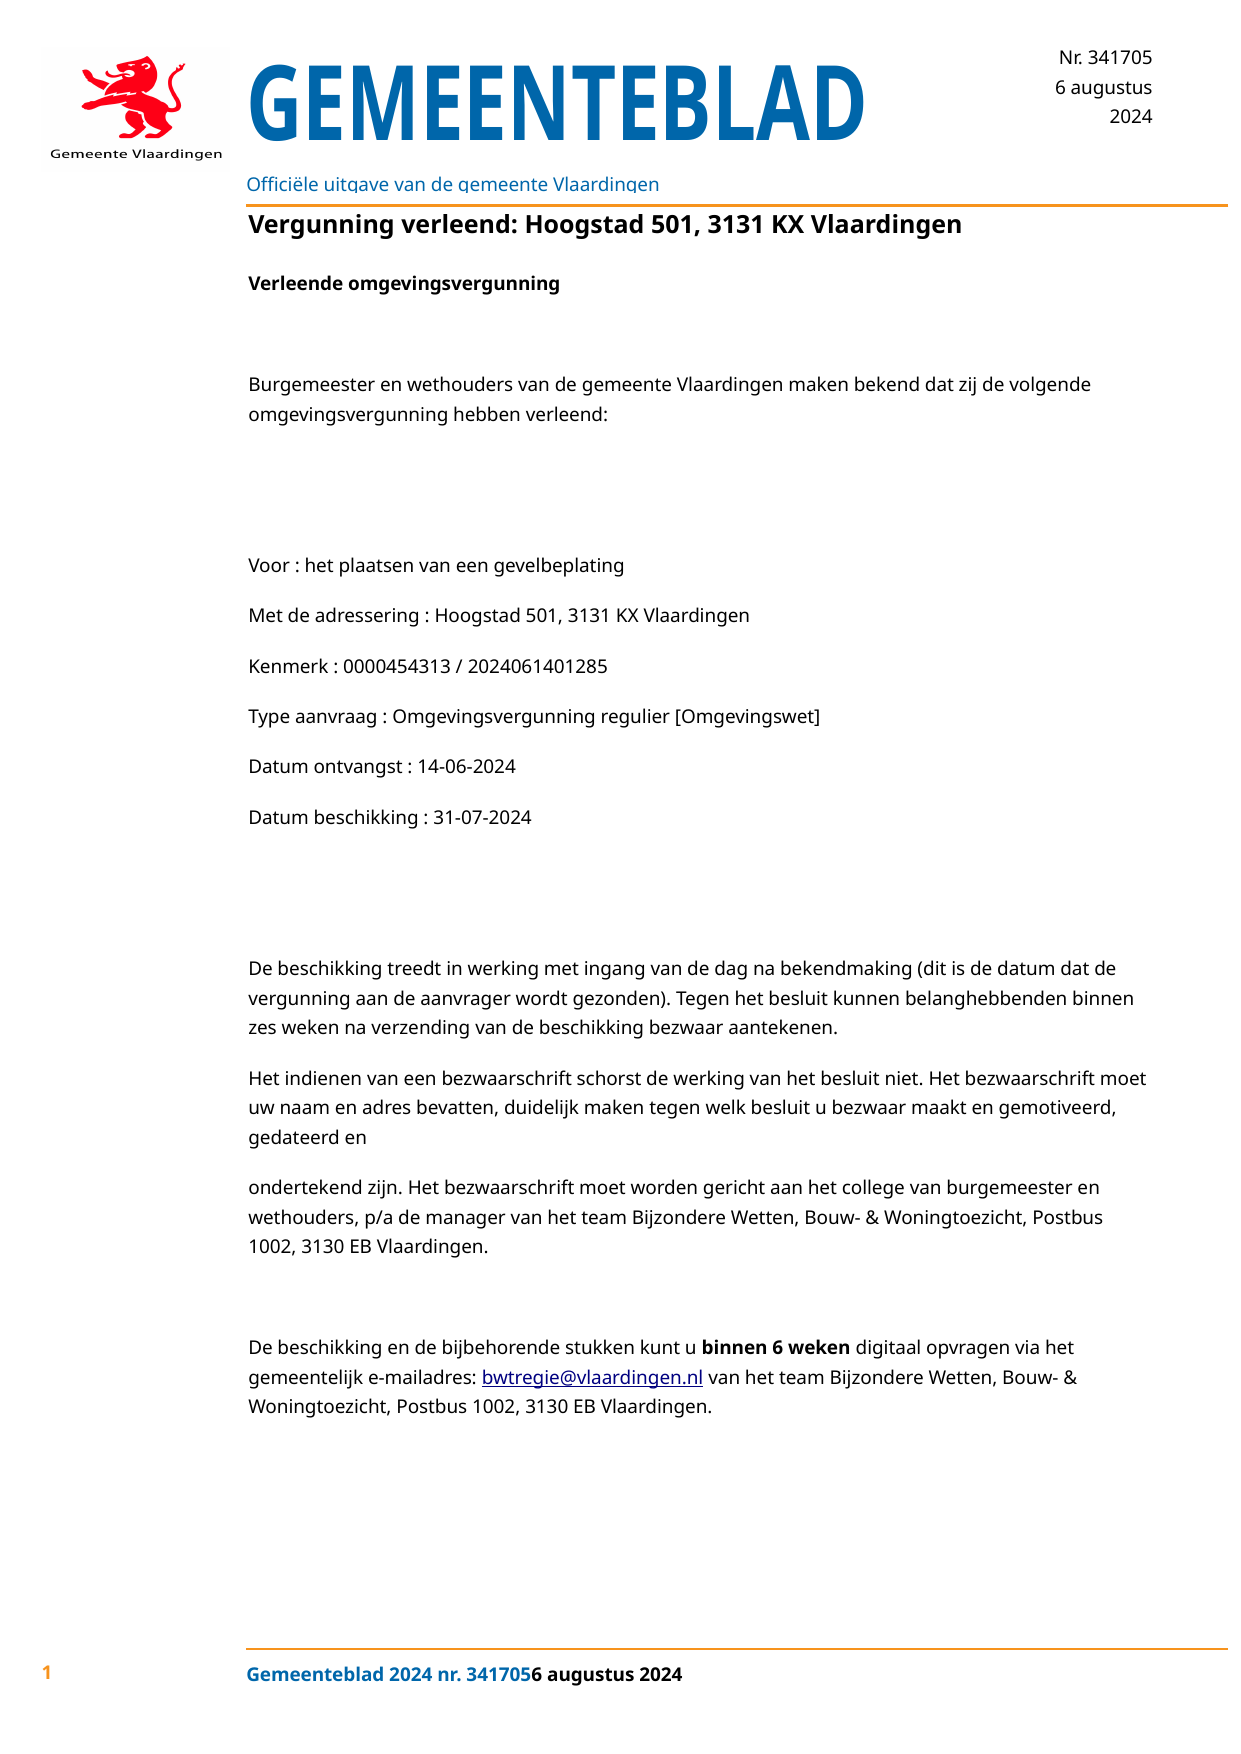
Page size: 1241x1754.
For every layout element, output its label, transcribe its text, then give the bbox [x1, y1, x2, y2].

text Kenmerk : 0000454313 / 2024061401285 [248, 653, 1152, 678]
text Met de adressering : Hoogstad 501, 3131 KX Vlaardingen [248, 602, 1152, 628]
picture [41, 47, 231, 172]
text De beschikking en de bijbehorende stukken kunt u binnen 6 weken digitaal opvragen via het gemeentelijk e-mailadres: bwtregie@vlaardingen.nl van het team Bijzondere Wetten, Bouw- & Woningtoezicht, Postbus 1002, 3130 EB Vlaardingen. [248, 1334, 1152, 1419]
text Burgemeester en wethouders van de gemeente Vlaardingen maken bekend dat zij de volgende omgevingsvergunning hebben verleend: [248, 371, 1152, 426]
text Verleende omgevingsvergunning [248, 270, 1152, 296]
text De beschikking treedt in werking met ingang van de dag na bekendmaking (dit is de datum dat de vergunning aan de aanvrager wordt gezonden). Tegen het besluit kunnen belanghebbenden binnen zes weken na verzending van de beschikking bezwaar aantekenen. [248, 955, 1152, 1040]
text Vergunning verleend: Hoogstad 501, 3131 KX Vlaardingen [248, 207, 1152, 241]
text Type aanvraag : Omgevingsvergunning regulier [Omgevingswet] [248, 703, 1152, 729]
text Het indienen van een bezwaarschrift schorst de werking van het besluit niet. Het bezwaarschrift moet uw naam en adres bevatten, duidelijk maken tegen welk besluit u bezwaar maakt en gemotiveerd, gedateerd en [248, 1065, 1152, 1150]
text Datum beschikking : 31-07-2024 [248, 804, 1152, 830]
text Voor : het plaatsen van een gevelbeplating [248, 552, 1152, 578]
text Datum ontvangst : 14-06-2024 [248, 754, 1152, 779]
text ondertekend zijn. Het bezwaarschrift moet worden gericht aan het college van burgemeester en wethouders, p/a de manager van het team Bijzondere Wetten, Bouw- & Woningtoezicht, Postbus 1002, 3130 EB Vlaardingen. [248, 1174, 1152, 1259]
